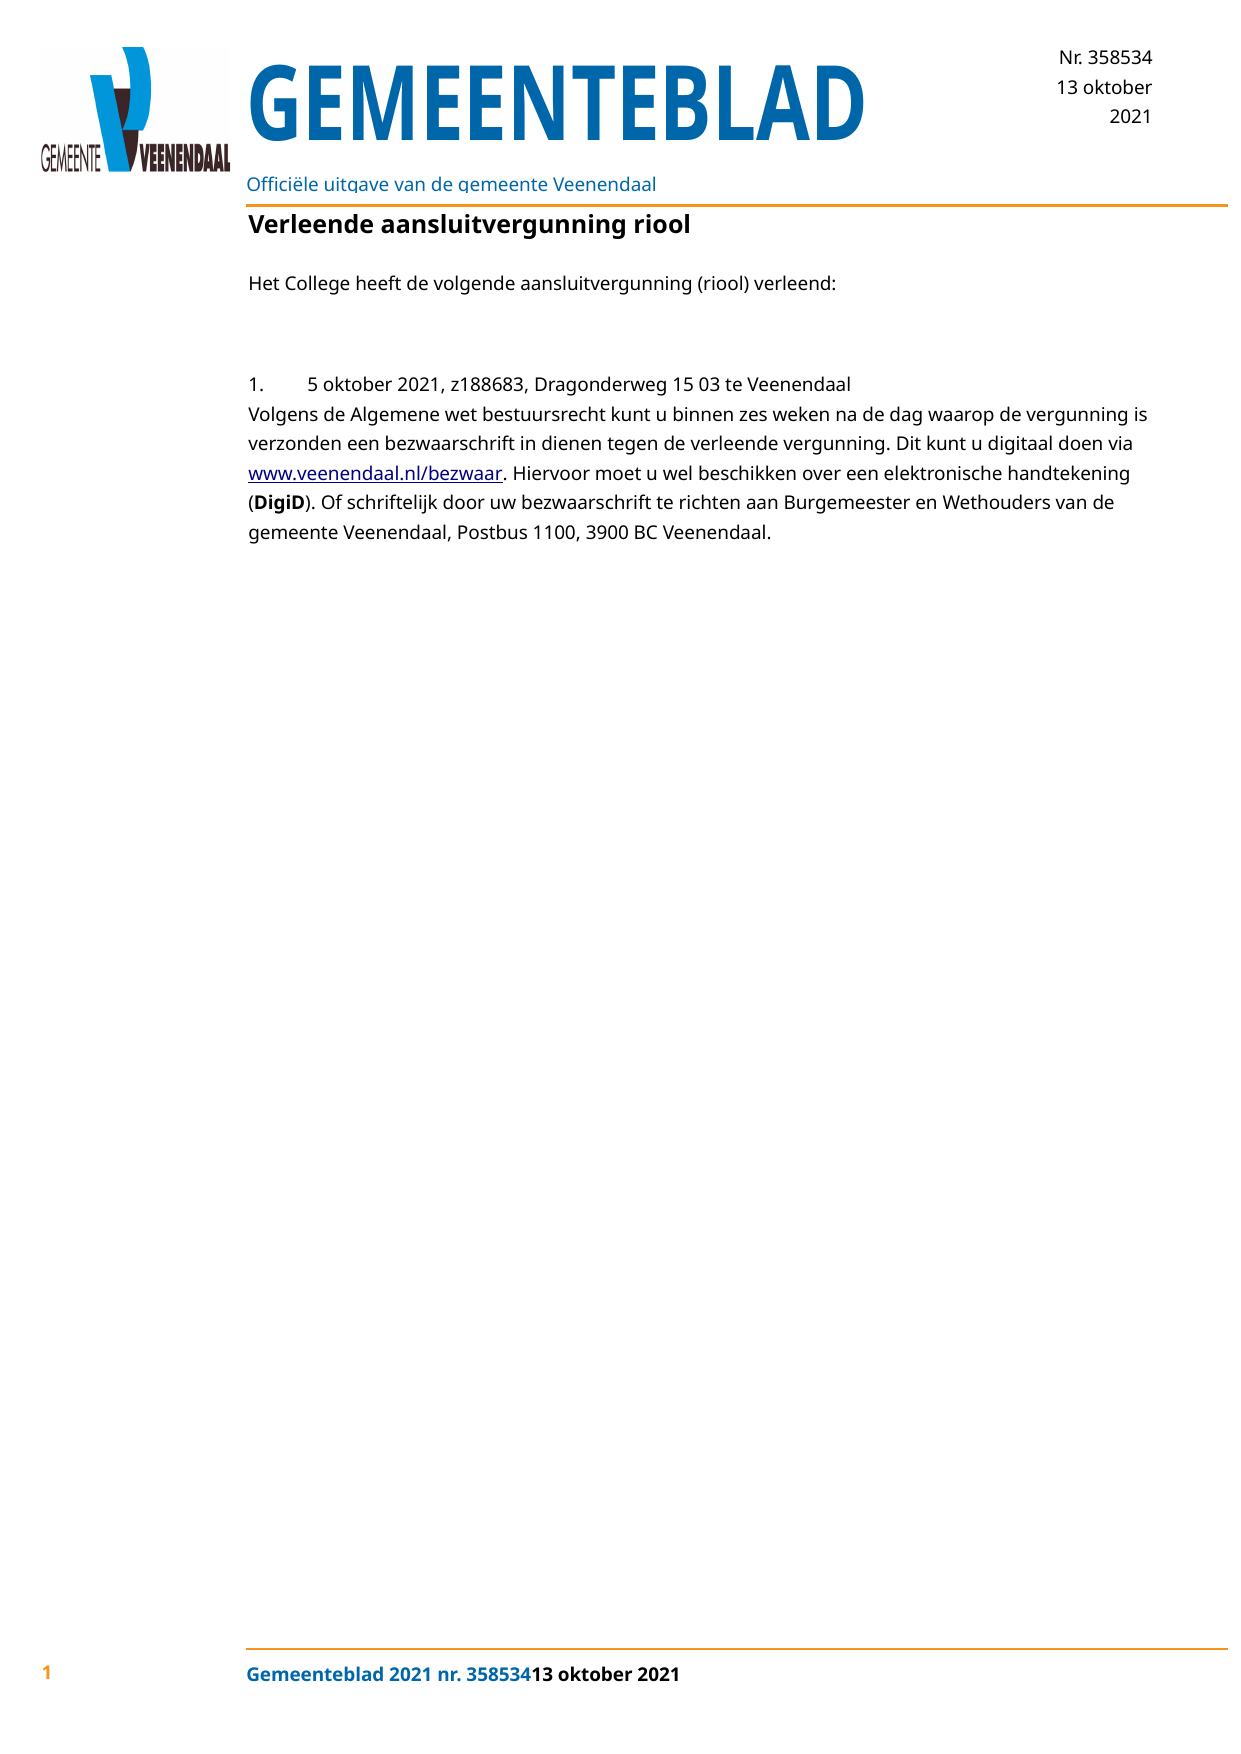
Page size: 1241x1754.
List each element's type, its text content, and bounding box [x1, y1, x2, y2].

picture [123, 47, 231, 172]
list 5 oktober 2021, z188683, Dragonderweg 15 03 te Veenendaal [248, 371, 1152, 397]
picture [41, 47, 130, 172]
text Het College heeft de volgende aansluitvergunning (riool) verleend: [248, 270, 1152, 296]
text Volgens de Algemene wet bestuursrecht kunt u binnen zes weken na de dag waarop de vergunning is verzonden een bezwaarschrift in dienen tegen de verleende vergunning. Dit kunt u digitaal doen via www.veenendaal.nl/bezwaar. Hiervoor moet u wel beschikken over een elektronische handtekening (DigiD). Of schriftelijk door uw bezwaarschrift te richten aan Burgemeester en Wethouders van de gemeente Veenendaal, Postbus 1100, 3900 BC Veenendaal. [248, 401, 1152, 545]
text Verleende aansluitvergunning riool [248, 207, 1152, 241]
